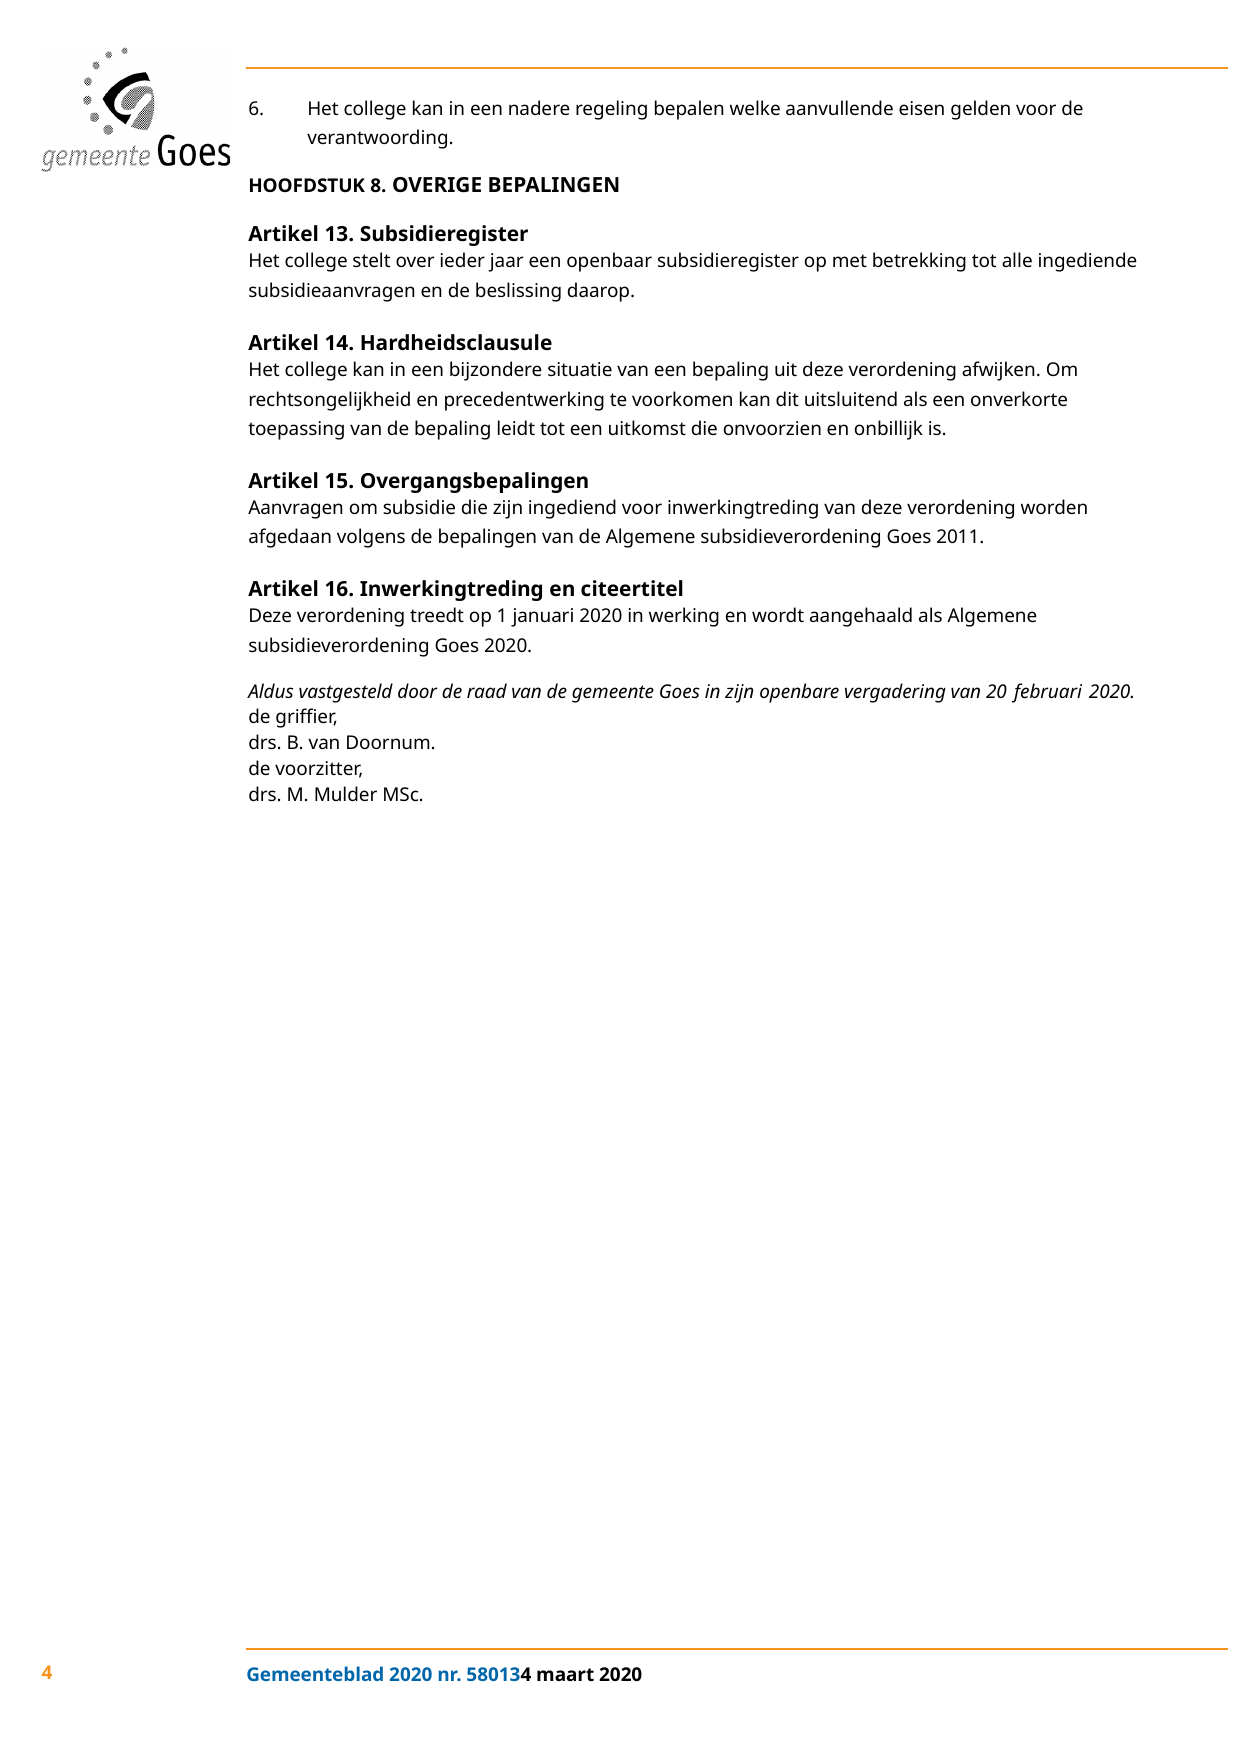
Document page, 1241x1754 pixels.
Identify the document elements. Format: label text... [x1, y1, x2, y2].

text Het college stelt over ieder jaar een openbaar subsidieregister op met betrekking tot alle ingediende subsidieaanvragen en de beslissing daarop. [248, 248, 1152, 303]
picture [41, 47, 231, 172]
text Artikel 14. Hardheidsclausule [248, 328, 1152, 356]
text HOOFDSTUK 8. OVERIGE BEPALINGEN [248, 170, 1152, 198]
text Artikel 16. Inwerkingtreding en citeertitel [248, 574, 1152, 603]
text Artikel 15. Overgangsbepalingen [248, 466, 1152, 494]
text drs. M. Mulder MSc. [248, 781, 1152, 806]
text Aldus vastgesteld door de raad van de gemeente Goes in zijn openbare vergadering van 20 februari 2020. [248, 678, 1152, 703]
text drs. B. van Doornum. [248, 729, 1152, 755]
text Het college kan in een bijzondere situatie van een bepaling uit deze verordening afwijken. Om rechtsongelijkheid en precedentwerking te voorkomen kan dit uitsluitend als een onverkorte toepassing van de bepaling leidt tot een uitkomst die onvoorzien en onbillijk is. [248, 356, 1152, 441]
text Deze verordening treedt op 1 januari 2020 in werking en wordt aangehaald als Algemene subsidieverordening Goes 2020. [248, 603, 1152, 658]
text de voorzitter, [248, 755, 1152, 781]
list Het college kan in een nadere regeling bepalen welke aanvullende eisen gelden voor de verantwoording. [248, 95, 1152, 150]
text Artikel 13. Subsidieregister [248, 219, 1152, 248]
text de griffier, [248, 703, 1152, 729]
text Aanvragen om subsidie die zijn ingediend voor inwerkingtreding van deze verordening worden afgedaan volgens de bepalingen van de Algemene subsidieverordening Goes 2011. [248, 494, 1152, 549]
